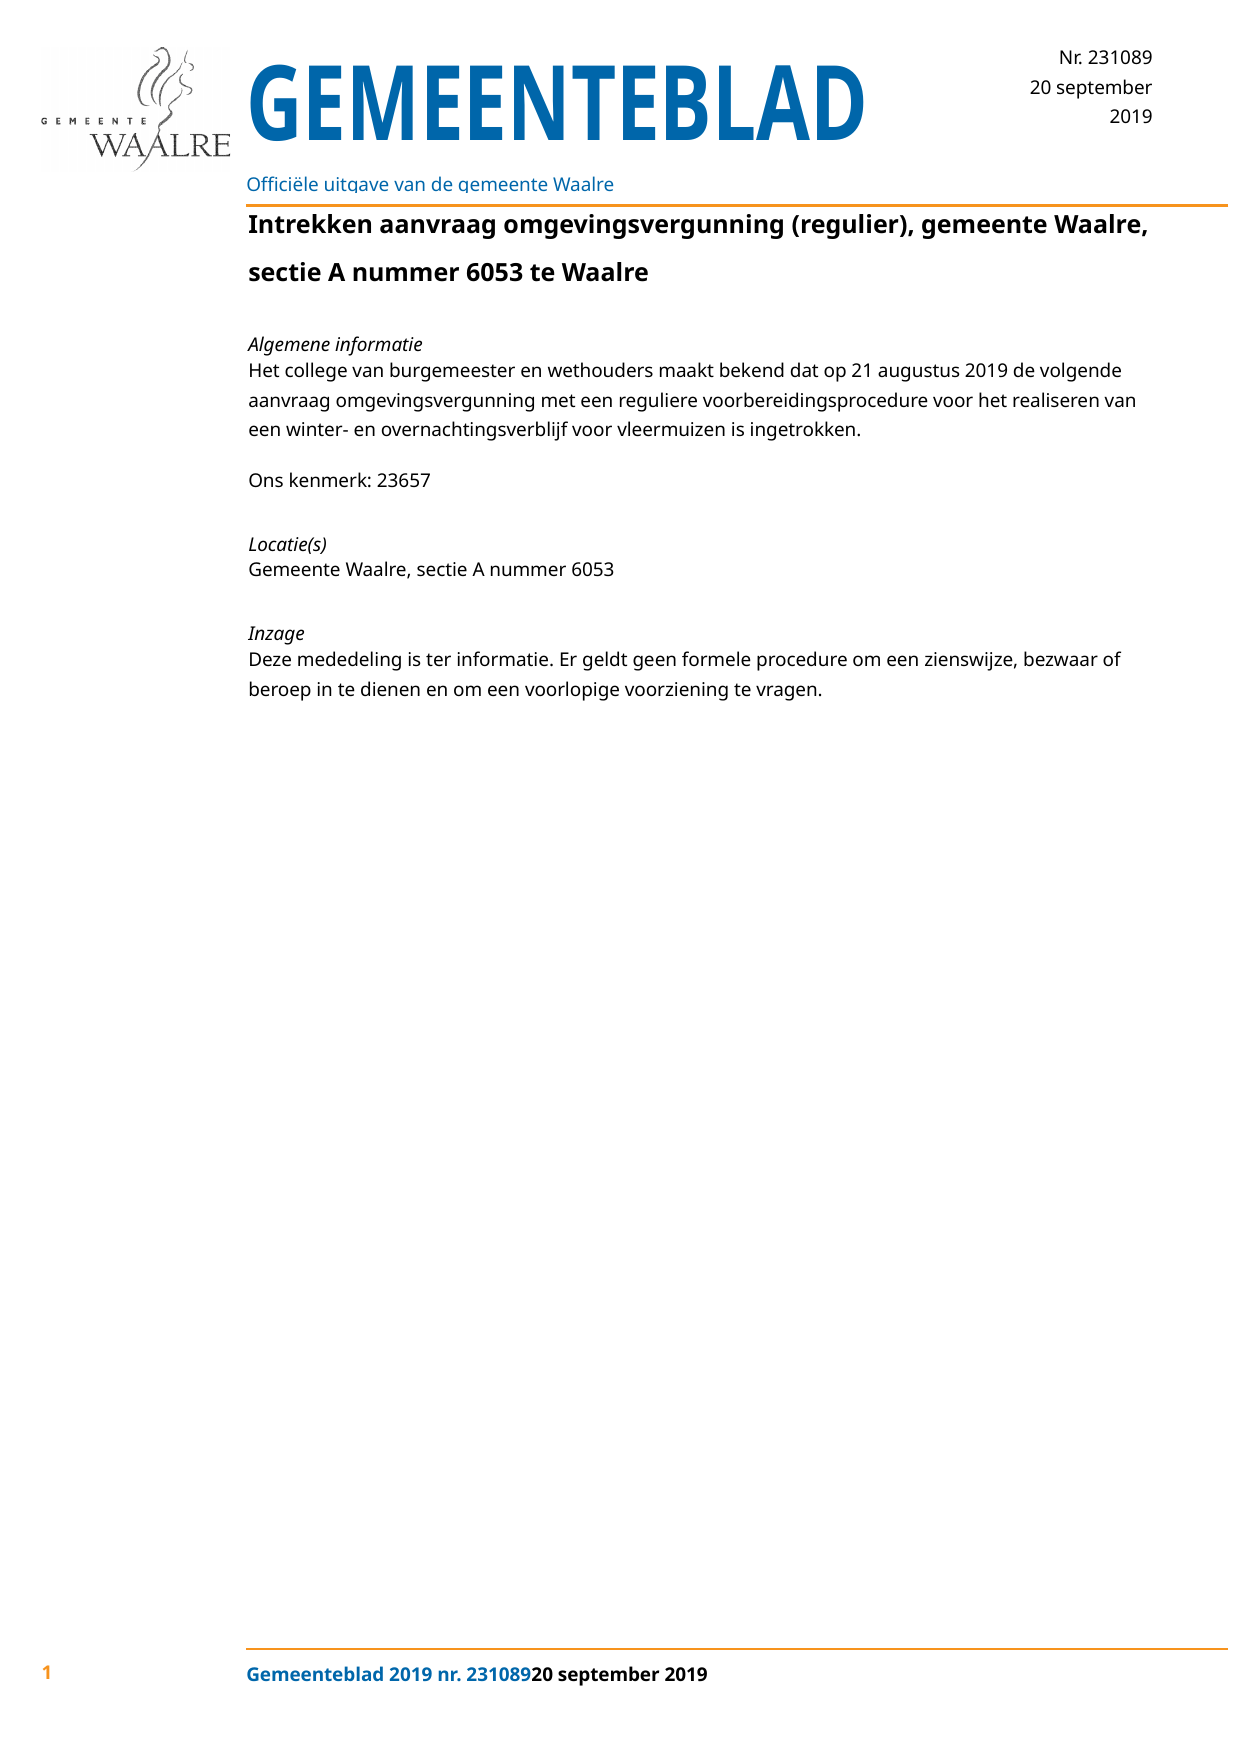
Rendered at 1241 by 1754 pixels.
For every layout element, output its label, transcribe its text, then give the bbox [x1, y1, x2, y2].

text Deze mededeling is ter informatie. Er geldt geen formele procedure om een zienswijze, bezwaar of beroep in te dienen en om een voorlopige voorziening te vragen. [248, 646, 1152, 701]
text Gemeente Waalre, sectie A nummer 6053 [248, 556, 1152, 582]
text Inzage [248, 620, 1152, 646]
text Locatie(s) [248, 531, 1152, 556]
picture [41, 47, 231, 172]
text Ons kenmerk: 23657 [248, 467, 1152, 492]
text Algemene informatie [248, 331, 1152, 357]
text Het college van burgemeester en wethouders maakt bekend dat op 21 augustus 2019 de volgende aanvraag omgevingsvergunning met een reguliere voorbereidingsprocedure voor het realiseren van een winter- en overnachtingsverblijf voor vleermuizen is ingetrokken. [248, 357, 1152, 442]
text Intrekken aanvraag omgevingsvergunning (regulier), gemeente Waalre, sectie A nummer 6053 te Waalre [248, 207, 1152, 288]
